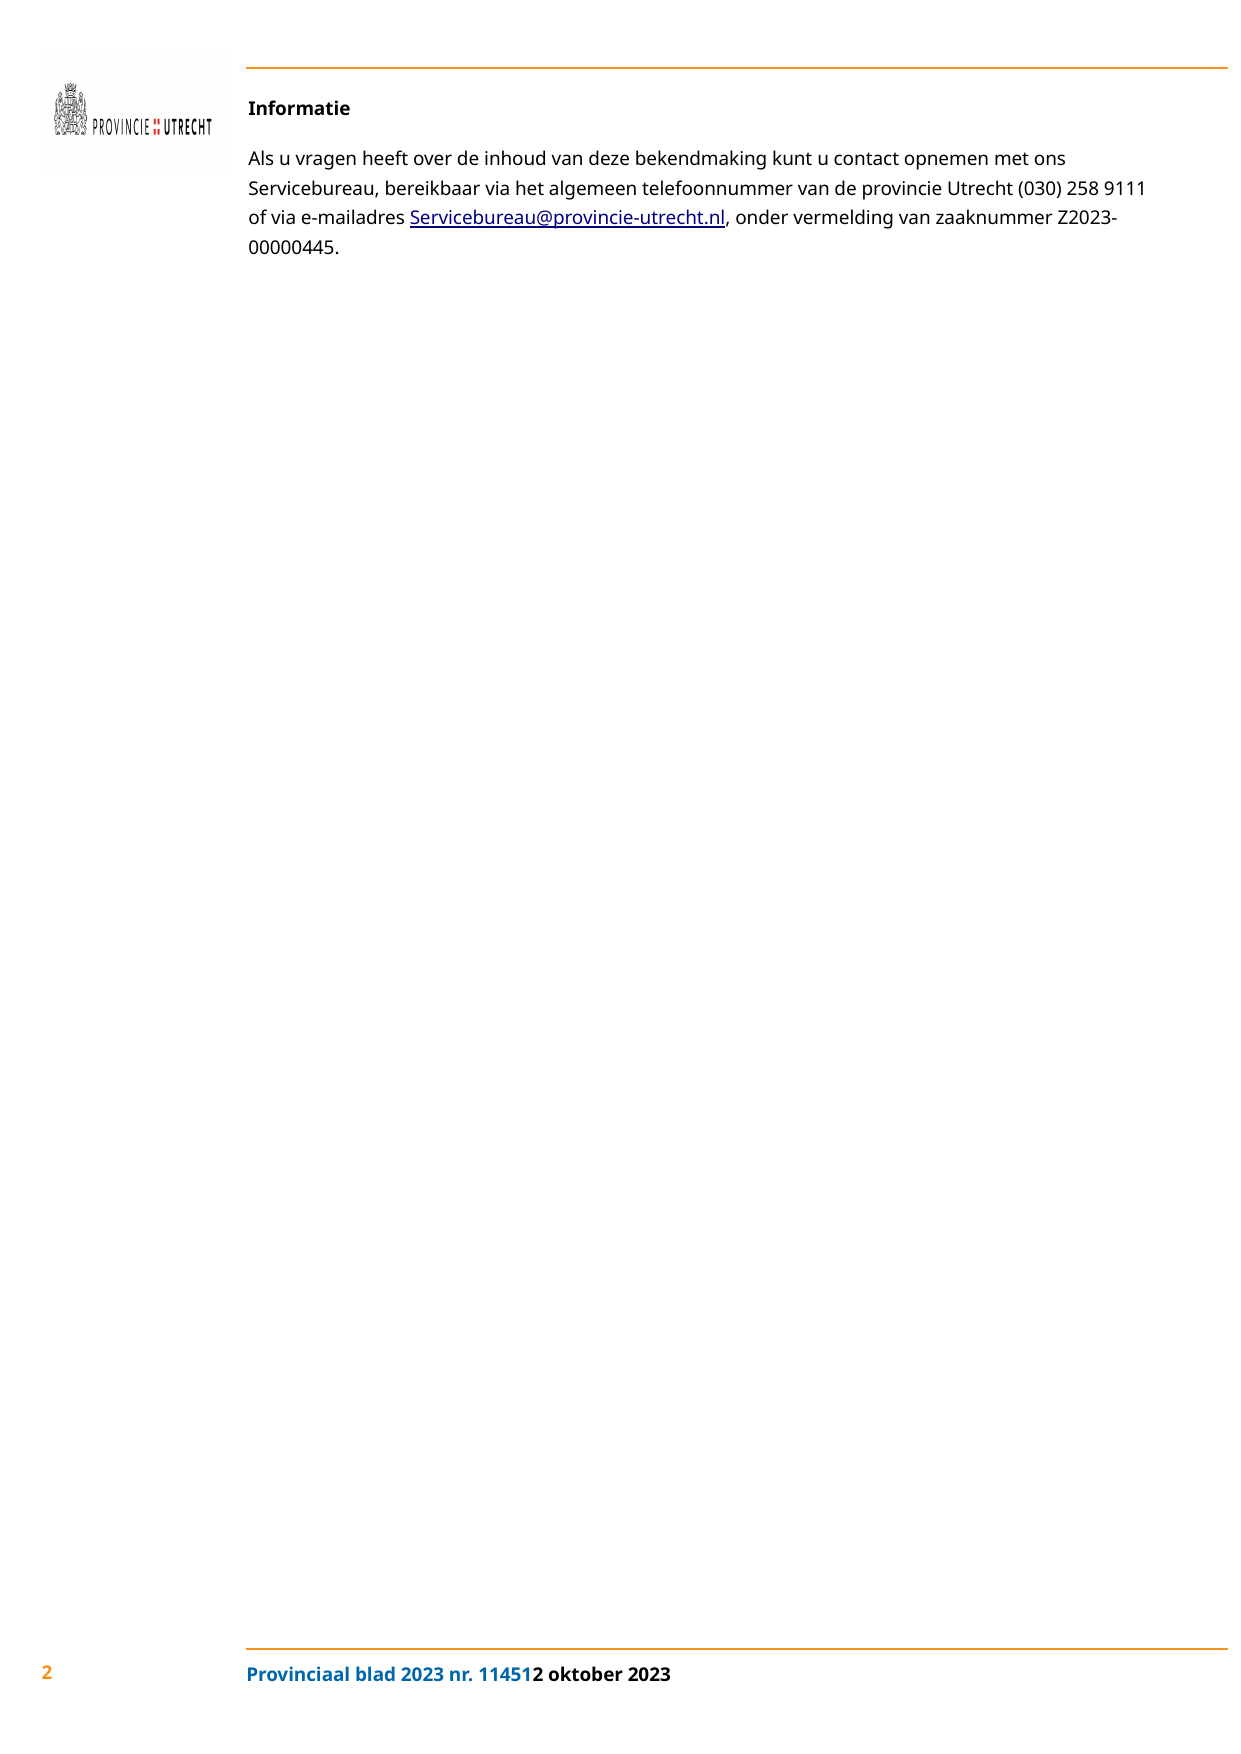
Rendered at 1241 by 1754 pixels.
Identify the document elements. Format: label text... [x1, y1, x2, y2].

text Informatie [248, 95, 1152, 121]
picture [41, 47, 231, 172]
text Als u vragen heeft over de inhoud van deze bekendmaking kunt u contact opnemen met ons Servicebureau, bereikbaar via het algemeen telefoonnummer van de provincie Utrecht (030) 258 9111 of via e-mailadres Servicebureau@provincie-utrecht.nl, onder vermelding van zaaknummer Z2023-00000445. [248, 145, 1152, 260]
